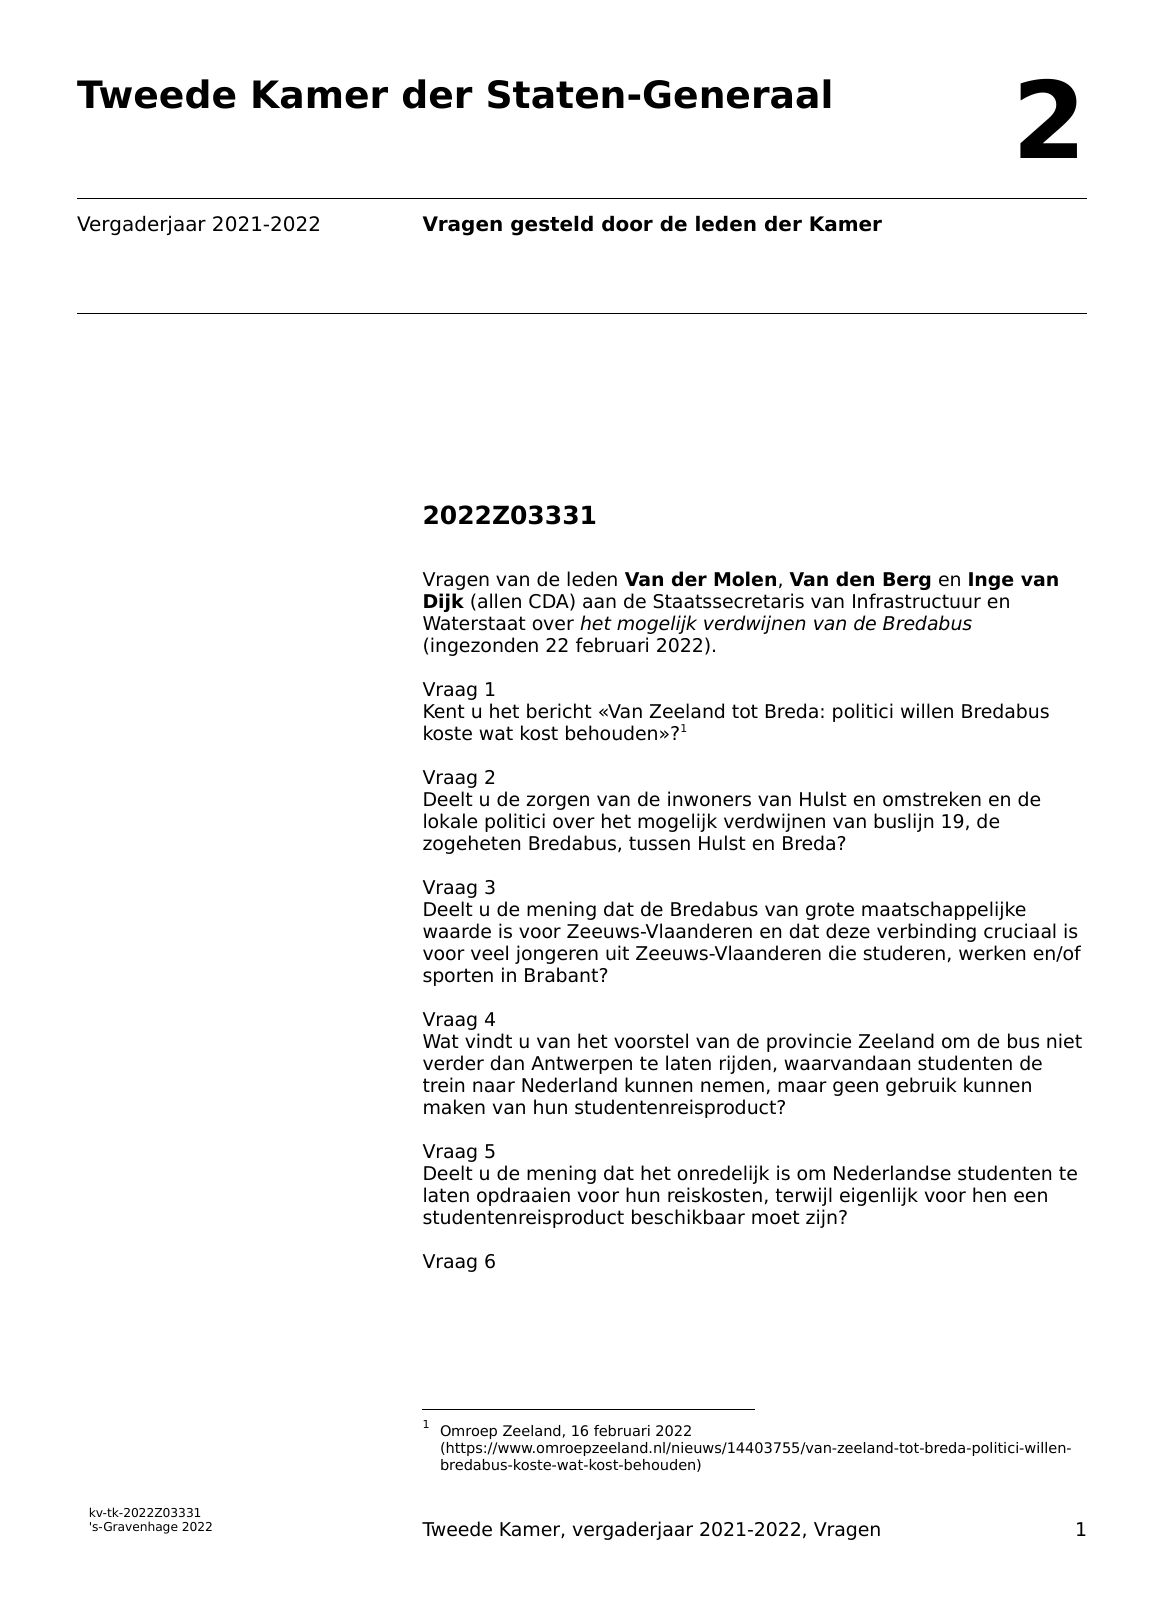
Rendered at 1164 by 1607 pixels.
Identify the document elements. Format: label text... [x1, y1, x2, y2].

text 's-Gravenhage 2022 [88, 1520, 323, 1534]
text Omroep Zeeland, 16 februari 2022 (https://www.omroepzeeland.nl/nieuws/14403755/van-zeeland-tot-breda-politici-willen-bredabus-koste-wat-kost-behouden) [422, 1418, 1087, 1474]
table_header 2 [886, 59, 1087, 198]
text Deelt u de mening dat de Bredabus van grote maatschappelijke waarde is voor Zeeuws-Vlaanderen en dat deze verbinding cruciaal is voor veel jongeren uit Zeeuws-Vlaanderen die studeren, werken en/of sporten in Brabant? [422, 899, 1087, 987]
text Vraag 3 [422, 877, 1087, 899]
text kv-tk-2022Z03331 [88, 1506, 323, 1520]
text Vraag 5 [422, 1141, 1087, 1163]
table_header Tweede Kamer der Staten-Generaal [77, 59, 886, 198]
text Vraag 4 [422, 1009, 1087, 1031]
text 2022Z03331 [422, 501, 1087, 531]
text Wat vindt u van het voorstel van de provincie Zeeland om de bus niet verder dan Antwerpen te laten rijden, waarvandaan studenten de trein naar Nederland kunnen nemen, maar geen gebruik kunnen maken van hun studentenreisproduct? [422, 1031, 1087, 1119]
text Deelt u de zorgen van de inwoners van Hulst en omstreken en de lokale politici over het mogelijk verdwijnen van buslijn 19, de zogeheten Bredabus, tussen Hulst en Breda? [422, 789, 1087, 855]
text Vraag 6 [422, 1251, 1087, 1273]
text Vraag 1 [422, 679, 1087, 701]
text Deelt u de mening dat het onredelijk is om Nederlandse studenten te laten opdraaien voor hun reiskosten, terwijl eigenlijk voor hen een studentenreisproduct beschikbaar moet zijn? [422, 1163, 1087, 1229]
text Kent u het bericht «Van Zeeland tot Breda: politici willen Bredabus koste wat kost behouden»? [422, 701, 1087, 745]
table_cell Vergaderjaar 2021-2022 [77, 199, 422, 313]
text Vraag 2 [422, 767, 1087, 789]
text Vragen van de leden Van der Molen, Van den Berg en Inge van Dijk (allen CDA) aan de Staatssecretaris van Infrastructuur en Waterstaat over het mogelijk verdwijnen van de Bredabus (ingezonden 22 februari 2022). [422, 569, 1087, 657]
table_cell Vragen gesteld door de leden der Kamer [422, 199, 1087, 313]
